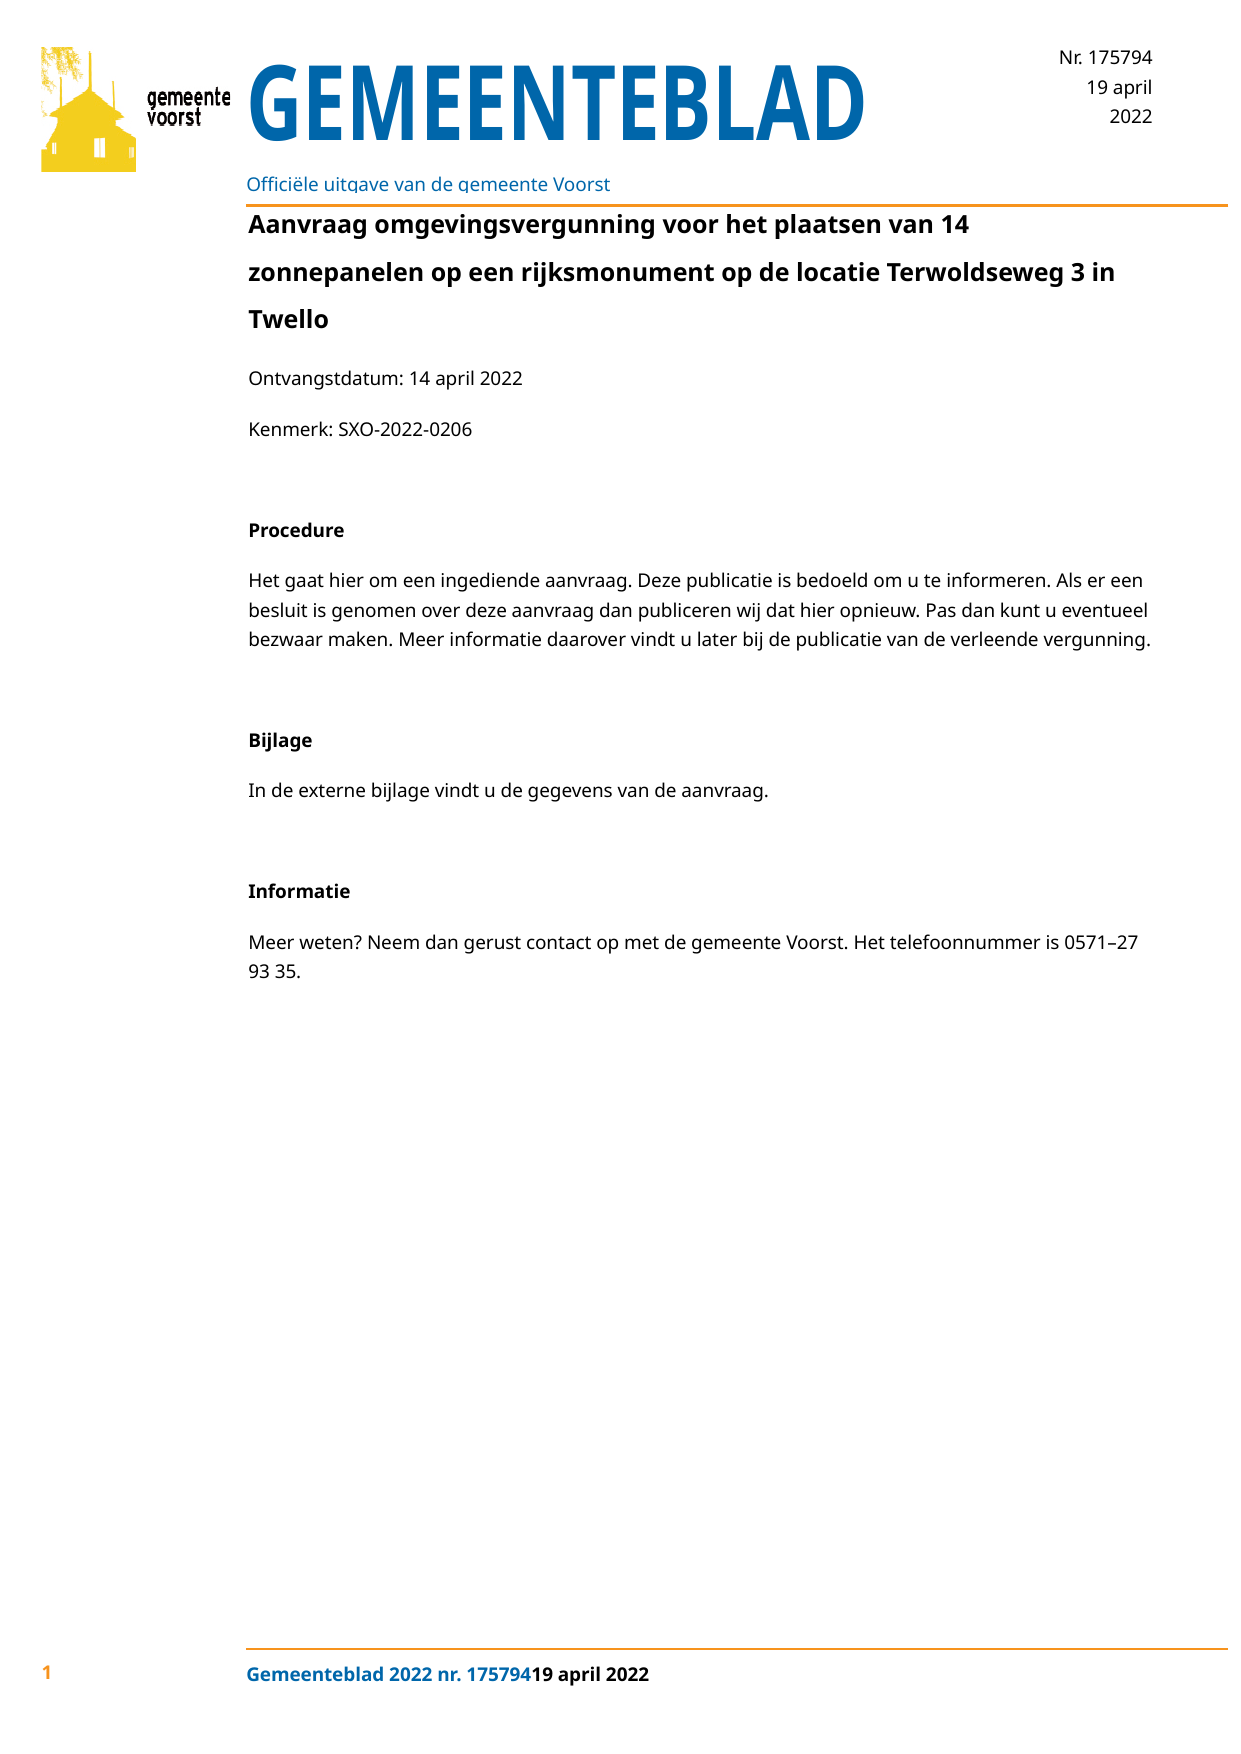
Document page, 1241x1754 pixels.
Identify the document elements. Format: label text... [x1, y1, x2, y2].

picture [41, 47, 231, 172]
text Aanvraag omgevingsvergunning voor het plaatsen van 14 zonnepanelen op een rijksmonument op de locatie Terwoldseweg 3 in Twello [248, 207, 1152, 336]
text In de externe bijlage vindt u de gegevens van de aanvraag. [248, 778, 1152, 803]
text Informatie [248, 878, 1152, 904]
text Bijlage [248, 727, 1152, 753]
text Procedure [248, 517, 1152, 542]
text Ontvangstdatum: 14 april 2022 [248, 366, 1152, 391]
text Het gaat hier om een ingediende aanvraag. Deze publicatie is bedoeld om u te informeren. Als er een besluit is genomen over deze aanvraag dan publiceren wij dat hier opnieuw. Pas dan kunt u eventueel bezwaar maken. Meer informatie daarover vindt u later bij de publicatie van de verleende vergunning. [248, 567, 1152, 652]
text Kenmerk: SXO-2022-0206 [248, 416, 1152, 442]
text Meer weten? Neem dan gerust contact op met de gemeente Voorst. Het telefoonnummer is 0571–27 93 35. [248, 929, 1152, 984]
